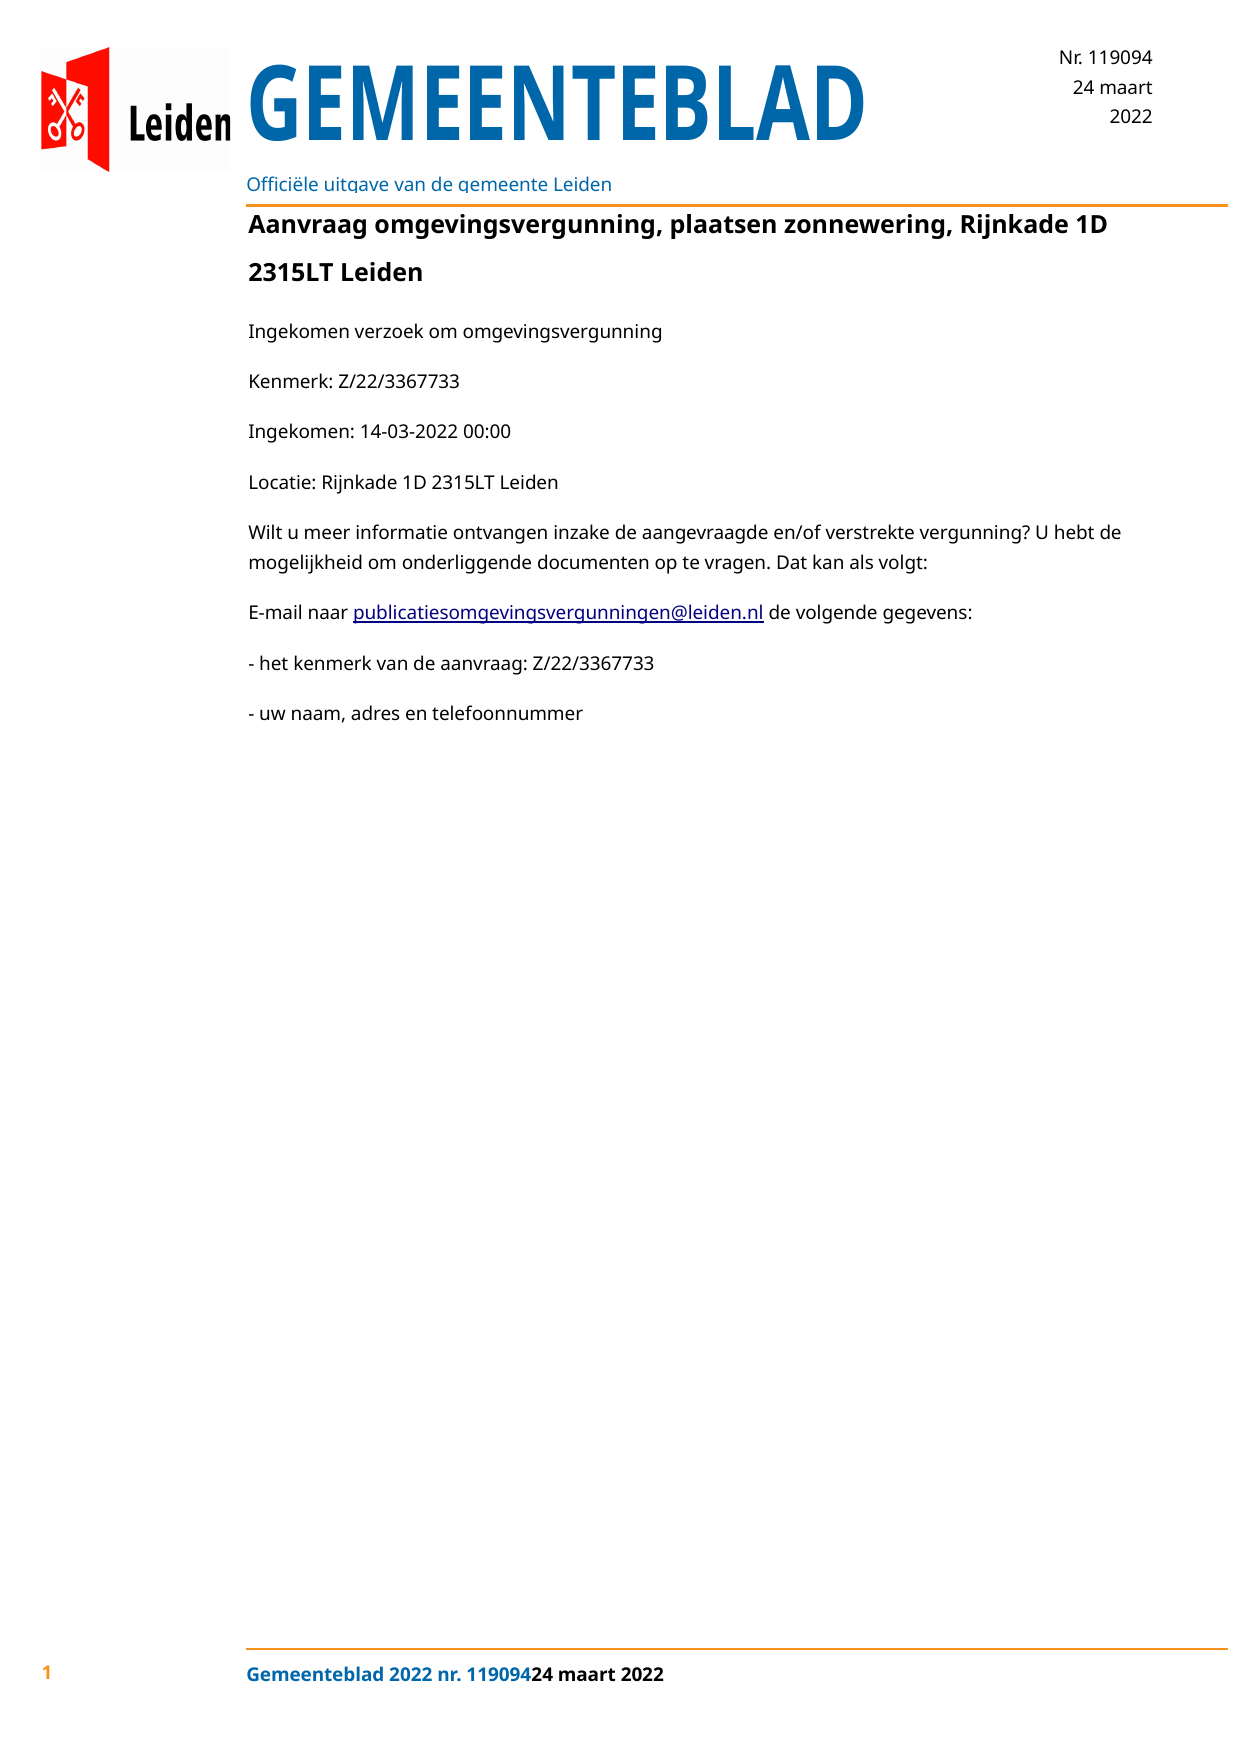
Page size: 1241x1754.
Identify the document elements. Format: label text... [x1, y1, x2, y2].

text Wilt u meer informatie ontvangen inzake de aangevraagde en/of verstrekte vergunning? U hebt de mogelijkheid om onderliggende documenten op te vragen. Dat kan als volgt: [248, 519, 1152, 575]
text E-mail naar publicatiesomgevingsvergunningen@leiden.nl de volgende gegevens: [248, 599, 1152, 625]
text Aanvraag omgevingsvergunning, plaatsen zonnewering, Rijnkade 1D 2315LT Leiden [248, 207, 1152, 288]
text - uw naam, adres en telefoonnummer [248, 700, 1152, 726]
text - het kenmerk van de aanvraag: Z/22/3367733 [248, 650, 1152, 676]
text Locatie: Rijnkade 1D 2315LT Leiden [248, 469, 1152, 495]
text Kenmerk: Z/22/3367733 [248, 368, 1152, 394]
text Ingekomen verzoek om omgevingsvergunning [248, 318, 1152, 344]
text Ingekomen: 14-03-2022 00:00 [248, 419, 1152, 444]
picture [41, 47, 231, 172]
